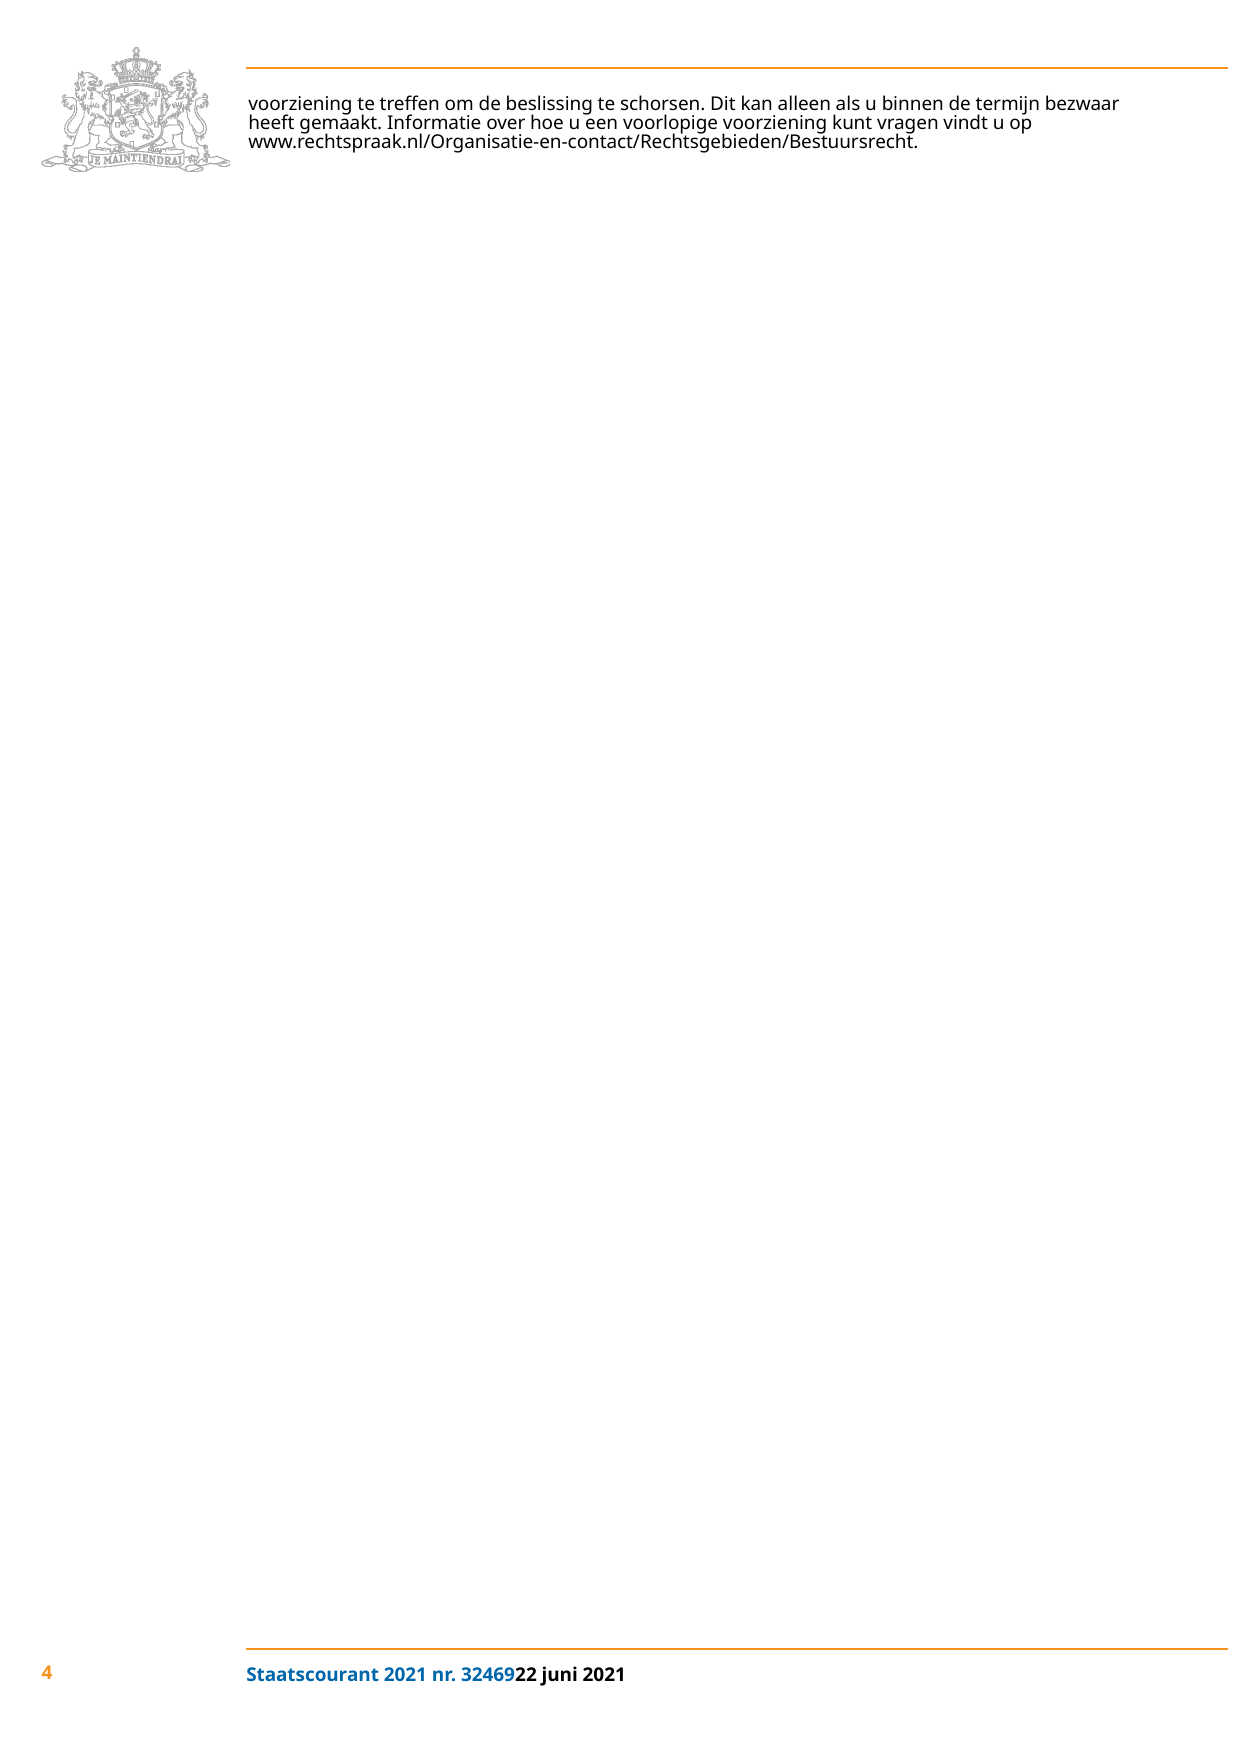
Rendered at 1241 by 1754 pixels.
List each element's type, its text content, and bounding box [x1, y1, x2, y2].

text voorziening te treffen om de beslissing te schorsen. Dit kan alleen als u binnen de termijn bezwaar heeft gemaakt. Informatie over hoe u een voorlopige voorziening kunt vragen vindt u op www.rechtspraak.nl/Organisatie-en-contact/Rechtsgebieden/Bestuursrecht. [248, 95, 1152, 153]
picture [41, 47, 231, 172]
